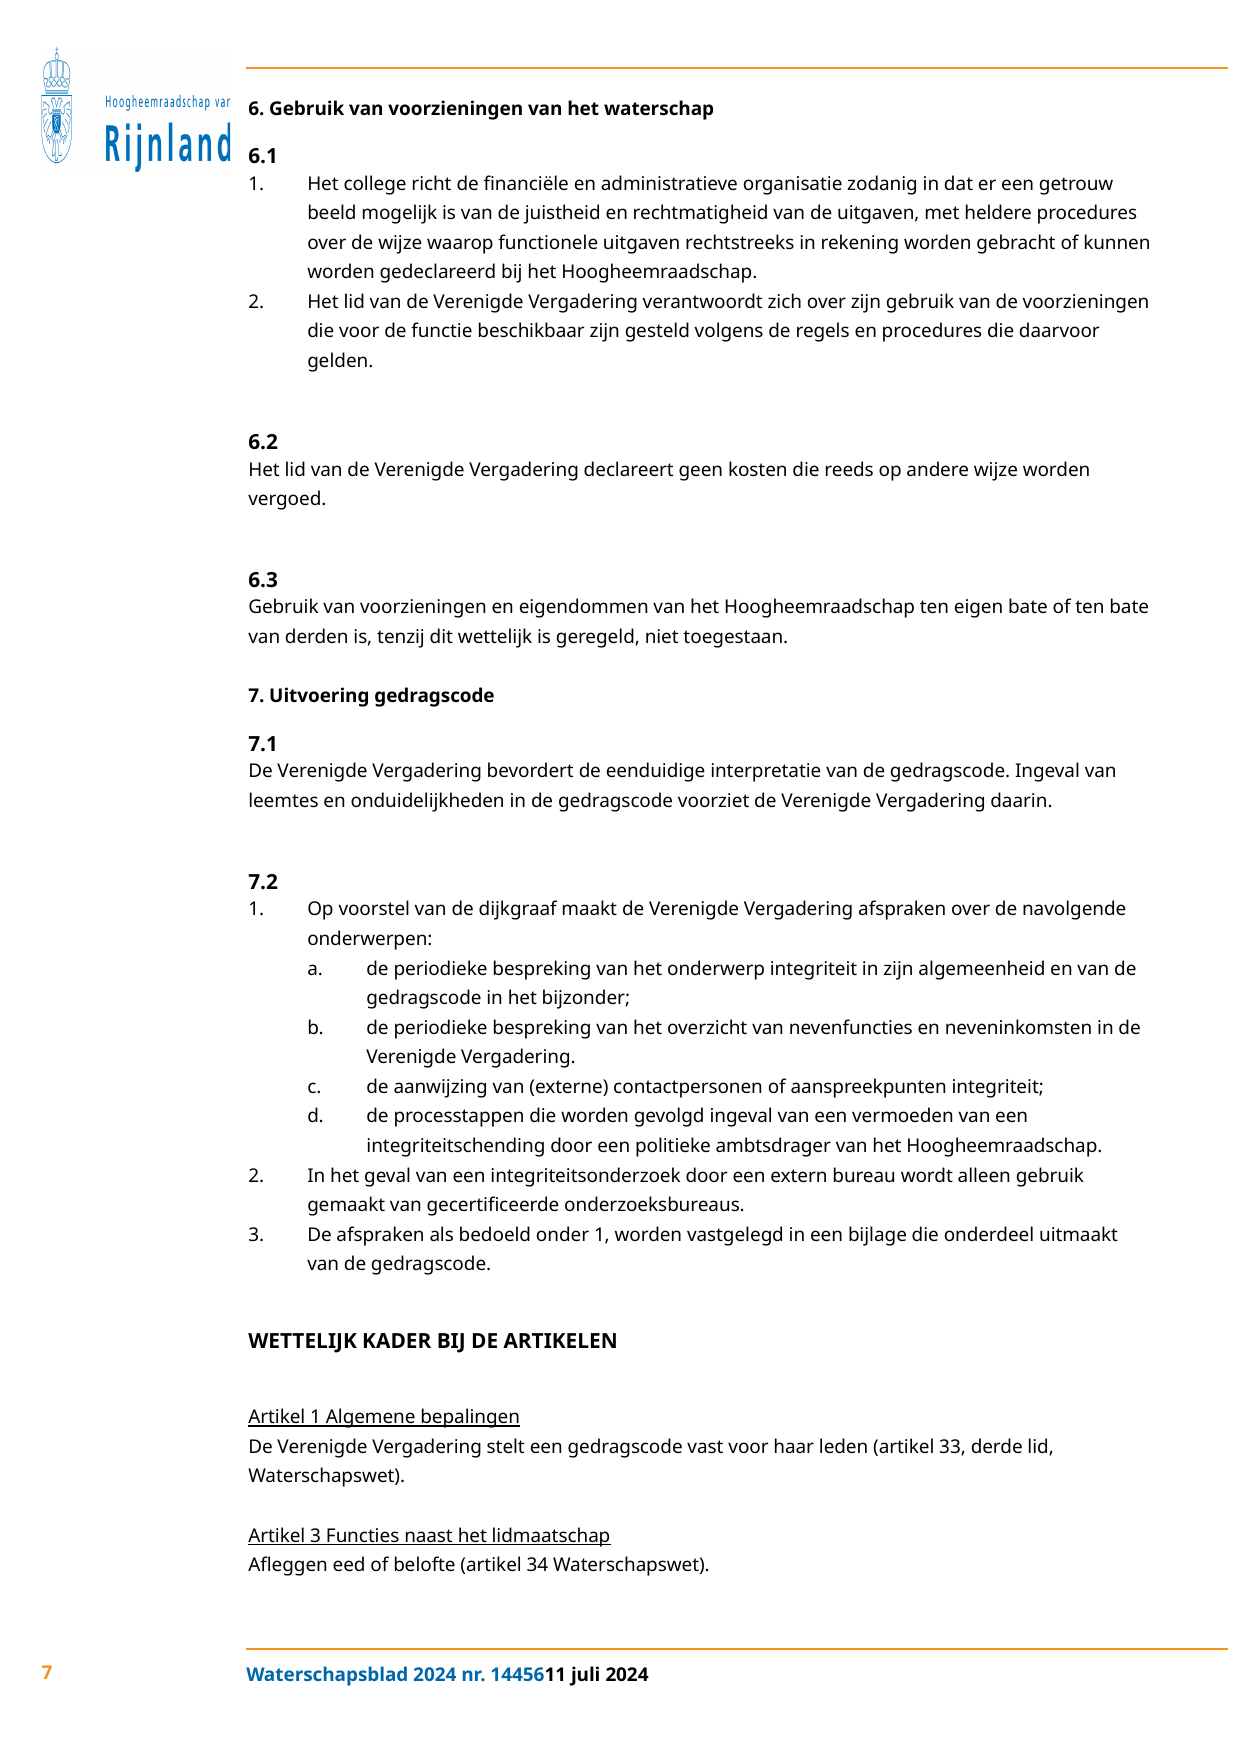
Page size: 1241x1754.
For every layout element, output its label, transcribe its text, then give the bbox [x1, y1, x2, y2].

text 6.2 [248, 427, 1152, 456]
list de aanwijzing van (externe) contactpersonen of aanspreekpunten integriteit; [307, 1073, 1152, 1099]
text De Verenigde Vergadering bevordert de eenduidige interpretatie van de gedragscode. Ingeval van leemtes en onduidelijkheden in de gedragscode voorziet de Verenigde Vergadering daarin. [248, 757, 1152, 813]
list Het college richt de financiële en administratieve organisatie zodanig in dat er een getrouw beeld mogelijk is van de juistheid en rechtmatigheid van de uitgaven, met heldere procedures over de wijze waarop functionele uitgaven rechtstreeks in rekening worden gebracht of kunnen worden gedeclareerd bij het Hoogheemraadschap. [248, 170, 1152, 284]
text Artikel 1 Algemene bepalingen [248, 1403, 1152, 1429]
text De Verenigde Vergadering stelt een gedragscode vast voor haar leden (artikel 33, derde lid, Waterschapswet). [248, 1433, 1152, 1488]
text 6.1 [248, 141, 1152, 170]
list de periodieke bespreking van het onderwerp integriteit in zijn algemeenheid en van de gedragscode in het bijzonder; [307, 955, 1152, 1010]
list In het geval van een integriteitsonderzoek door een extern bureau wordt alleen gebruik gemaakt van gecertificeerde onderzoeksbureaus. [248, 1162, 1152, 1217]
list De afspraken als bedoeld onder 1, worden vastgelegd in een bijlage die onderdeel uitmaakt van de gedragscode. [248, 1221, 1152, 1276]
list de processtappen die worden gevolgd ingeval van een vermoeden van een integriteitschending door een politieke ambtsdrager van het Hoogheemraadschap. [307, 1103, 1152, 1158]
text Afleggen eed of belofte (artikel 34 Waterschapswet). [248, 1551, 1152, 1577]
text 6. Gebruik van voorzieningen van het waterschap [248, 95, 1152, 121]
text 7.2 [248, 867, 1152, 896]
text WETTELIJK KADER BIJ DE ARTIKELEN [248, 1326, 1152, 1354]
list de periodieke bespreking van het overzicht van nevenfuncties en neveninkomsten in de Verenigde Vergadering. [307, 1014, 1152, 1069]
text Artikel 3 Functies naast het lidmaatschap [248, 1522, 1152, 1547]
text Het lid van de Verenigde Vergadering declareert geen kosten die reeds op andere wijze worden vergoed. [248, 456, 1152, 511]
list Het lid van de Verenigde Vergadering verantwoordt zich over zijn gebruik van de voorzieningen die voor de functie beschikbaar zijn gesteld volgens de regels en procedures die daarvoor gelden. [248, 288, 1152, 373]
text 6.3 [248, 565, 1152, 594]
text 7.1 [248, 729, 1152, 757]
text Gebruik van voorzieningen en eigendommen van het Hoogheemraadschap ten eigen bate of ten bate van derden is, tenzij dit wettelijk is geregeld, niet toegestaan. [248, 594, 1152, 649]
text 7. Uitvoering gedragscode [248, 682, 1152, 708]
picture [41, 47, 231, 172]
list Op voorstel van de dijkgraaf maakt de Verenigde Vergadering afspraken over de navolgende onderwerpen: [248, 896, 1152, 951]
